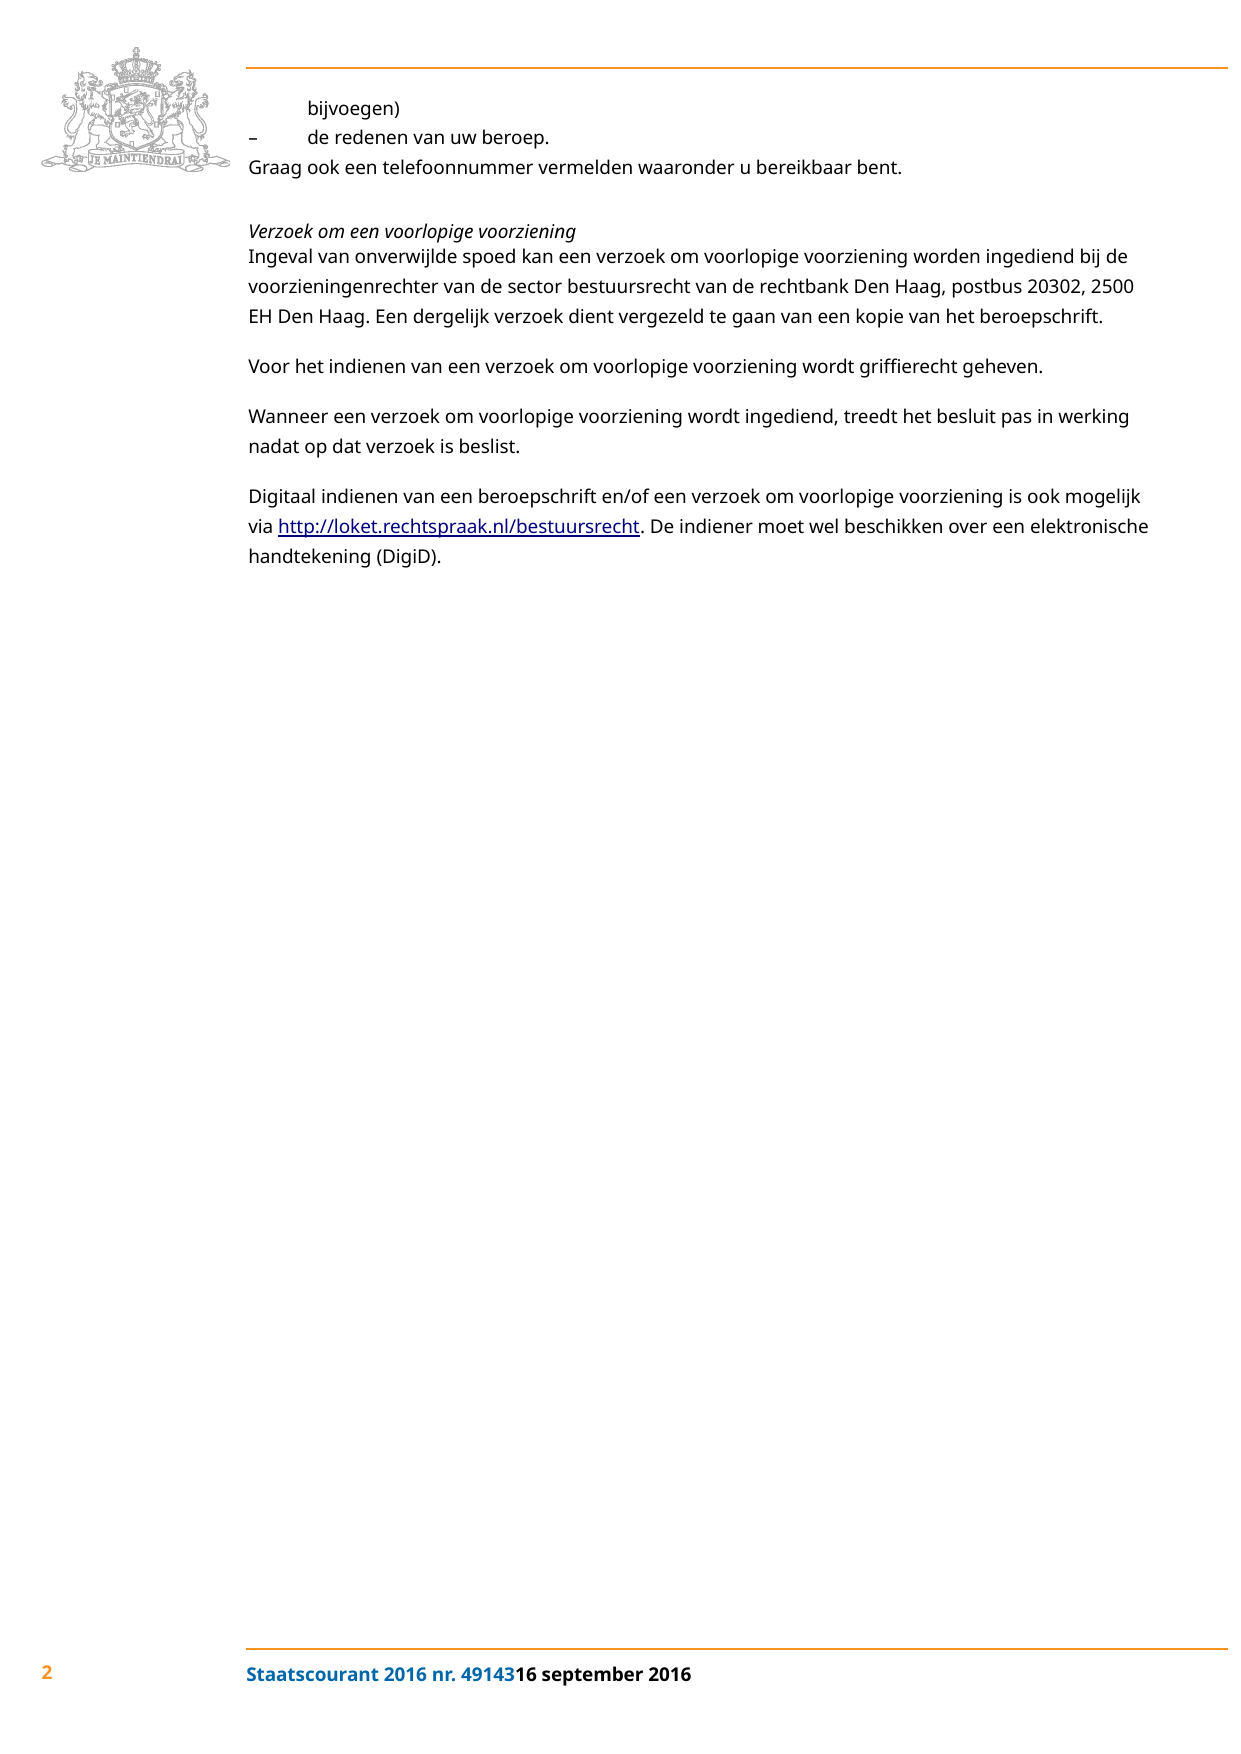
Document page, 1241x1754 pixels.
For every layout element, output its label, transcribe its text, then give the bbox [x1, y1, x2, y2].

list bijvoegen) [248, 95, 1152, 121]
text Wanneer een verzoek om voorlopige voorziening wordt ingediend, treedt het besluit pas in werking nadat op dat verzoek is beslist. [248, 404, 1152, 459]
text Ingeval van onverwijlde spoed kan een verzoek om voorlopige voorziening worden ingediend bij de voorzieningenrechter van de sector bestuursrecht van de rechtbank Den Haag, postbus 20302, 2500 EH Den Haag. Een dergelijk verzoek dient vergezeld te gaan van een kopie van het beroepschrift. [248, 244, 1152, 328]
text Voor het indienen van een verzoek om voorlopige voorziening wordt griffierecht geheven. [248, 353, 1152, 379]
picture [41, 47, 231, 172]
list de redenen van uw beroep. [248, 124, 1152, 150]
text Verzoek om een voorlopige voorziening [248, 218, 1152, 244]
text Graag ook een telefoonnummer vermelden waaronder u bereikbaar bent. [248, 154, 1152, 180]
text Digitaal indienen van een beroepschrift en/of een verzoek om voorlopige voorziening is ook mogelijk via http://loket.rechtspraak.nl/bestuursrecht. De indiener moet wel beschikken over een elektronische handtekening (DigiD). [248, 484, 1152, 568]
